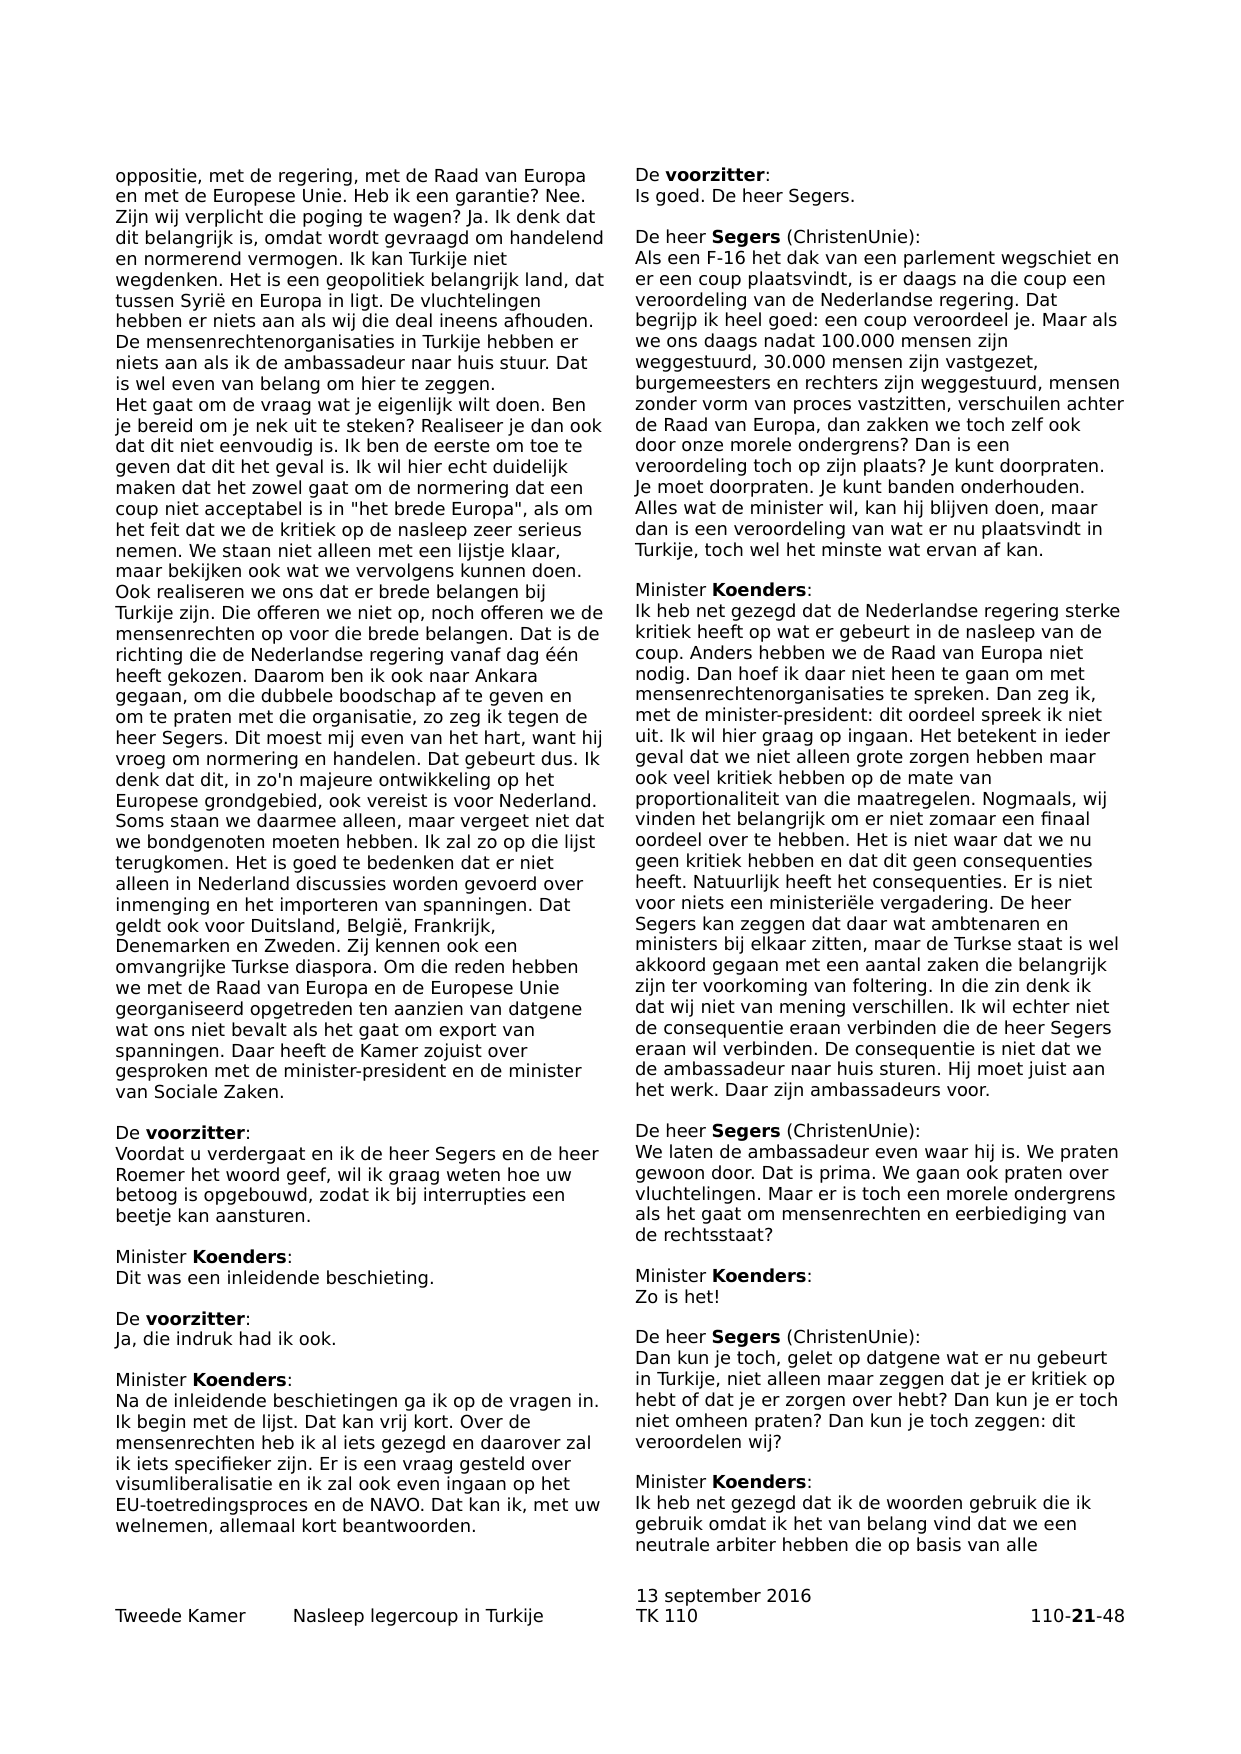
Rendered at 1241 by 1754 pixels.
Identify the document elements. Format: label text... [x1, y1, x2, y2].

text Minister Koenders: [635, 1472, 1125, 1493]
text De voorzitter: [115, 1123, 605, 1143]
text Minister Koenders: [635, 580, 1125, 601]
text Minister Koenders: [635, 1266, 1125, 1286]
text Minister Koenders: [115, 1247, 605, 1268]
text Dan kun je toch, gelet op datgene wat er nu gebeurt in Turkije, niet alleen maar zeggen dat je er kritiek op hebt of dat je er zorgen over hebt? Dan kun je er toch niet omheen praten? Dan kun je toch zeggen: dit veroordelen wij? [635, 1348, 1125, 1452]
text Ik heb net gezegd dat de Nederlandse regering sterke kritiek heeft op wat er gebeurt in de nasleep van de coup. Anders hebben we de Raad van Europa niet nodig. Dan hoef ik daar niet heen te gaan om met mensenrechtenorganisaties te spreken. Dan zeg ik, met de minister-president: dit oordeel spreek ik niet uit. Ik wil hier graag op ingaan. Het betekent in ieder geval dat we niet alleen grote zorgen hebben maar ook veel kritiek hebben op de mate van proportionaliteit van die maatregelen. Nogmaals, wij vinden het belangrijk om er niet zomaar een finaal oordeel over te hebben. Het is niet waar dat we nu geen kritiek hebben en dat dit geen consequenties heeft. Natuurlijk heeft het consequenties. Er is niet voor niets een ministeriële vergadering. De heer Segers kan zeggen dat daar wat ambtenaren en ministers bij elkaar zitten, maar de Turkse staat is wel akkoord gegaan met een aantal zaken die belangrijk zijn ter voorkoming van foltering. In die zin denk ik dat wij niet van mening verschillen. Ik wil echter niet de consequentie eraan verbinden die de heer Segers eraan wil verbinden. De consequentie is niet dat we de ambassadeur naar huis sturen. Hij moet juist aan het werk. Daar zijn ambassadeurs voor. [635, 601, 1125, 1101]
text Na de inleidende beschietingen ga ik op de vragen in. Ik begin met de lijst. Dat kan vrij kort. Over de mensenrechten heb ik al iets gezegd en daarover zal ik iets specifieker zijn. Er is een vraag gesteld over visumliberalisatie en ik zal ook even ingaan op het EU-toetredingsproces en de NAVO. Dat kan ik, met uw welnemen, allemaal kort beantwoorden. [115, 1391, 605, 1537]
text Het gaat om de vraag wat je eigenlijk wilt doen. Ben je bereid om je nek uit te steken? Realiseer je dan ook dat dit niet eenvoudig is. Ik ben de eerste om toe te geven dat dit het geval is. Ik wil hier echt duidelijk maken dat het zowel gaat om de normering dat een coup niet acceptabel is in "het brede Europa", als om het feit dat we de kritiek op de nasleep zeer serieus nemen. We staan niet alleen met een lijstje klaar, maar bekijken ook wat we vervolgens kunnen doen. Ook realiseren we ons dat er brede belangen bij Turkije zijn. Die offeren we niet op, noch offeren we de mensenrechten op voor die brede belangen. Dat is de richting die de Nederlandse regering vanaf dag één heeft gekozen. Daarom ben ik ook naar Ankara gegaan, om die dubbele boodschap af te geven en om te praten met die organisatie, zo zeg ik tegen de heer Segers. Dit moest mij even van het hart, want hij vroeg om normering en handelen. Dat gebeurt dus. Ik denk dat dit, in zo'n majeure ontwikkeling op het Europese grondgebied, ook vereist is voor Nederland. Soms staan we daarmee alleen, maar vergeet niet dat we bondgenoten moeten hebben. Ik zal zo op die lijst terugkomen. Het is goed te bedenken dat er niet alleen in Nederland discussies worden gevoerd over inmenging en het importeren van spanningen. Dat geldt ook voor Duitsland, België, Frankrijk, Denemarken en Zweden. Zij kennen ook een omvangrijke Turkse diaspora. Om die reden hebben we met de Raad van Europa en de Europese Unie georganiseerd opgetreden ten aanzien van datgene wat ons niet bevalt als het gaat om export van spanningen. Daar heeft de Kamer zojuist over gesproken met de minister-president en de minister van Sociale Zaken. [115, 394, 605, 1103]
text Als een F-16 het dak van een parlement wegschiet en er een coup plaatsvindt, is er daags na die coup een veroordeling van de Nederlandse regering. Dat begrijp ik heel goed: een coup veroordeel je. Maar als we ons daags nadat 100.000 mensen zijn weggestuurd, 30.000 mensen zijn vastgezet, burgemeesters en rechters zijn weggestuurd, mensen zonder vorm van proces vastzitten, verschuilen achter de Raad van Europa, dan zakken we toch zelf ook door onze morele ondergrens? Dan is een veroordeling toch op zijn plaats? Je kunt doorpraten. Je moet doorpraten. Je kunt banden onderhouden. Alles wat de minister wil, kan hij blijven doen, maar dan is een veroordeling van wat er nu plaatsvindt in Turkije, toch wel het minste wat ervan af kan. [635, 248, 1125, 560]
text oppositie, met de regering, met de Raad van Europa en met de Europese Unie. Heb ik een garantie? Nee. Zijn wij verplicht die poging te wagen? Ja. Ik denk dat dit belangrijk is, omdat wordt gevraagd om handelend en normerend vermogen. Ik kan Turkije niet wegdenken. Het is een geopolitiek belangrijk land, dat tussen Syrië en Europa in ligt. De vluchtelingen hebben er niets aan als wij die deal ineens afhouden. De mensenrechtenorganisaties in Turkije hebben er niets aan als ik de ambassadeur naar huis stuur. Dat is wel even van belang om hier te zeggen. [115, 165, 605, 394]
text We laten de ambassadeur even waar hij is. We praten gewoon door. Dat is prima. We gaan ook praten over vluchtelingen. Maar er is toch een morele ondergrens als het gaat om mensenrechten en eerbiediging van de rechtsstaat? [635, 1142, 1125, 1246]
text De voorzitter: [635, 165, 1125, 186]
text Minister Koenders: [115, 1370, 605, 1391]
text De voorzitter: [115, 1308, 605, 1329]
text De heer Segers (ChristenUnie): [635, 1327, 1125, 1348]
text De heer Segers (ChristenUnie): [635, 1121, 1125, 1142]
text Ik heb net gezegd dat ik de woorden gebruik die ik gebruik omdat ik het van belang vind dat we een neutrale arbiter hebben die op basis van alle [635, 1493, 1125, 1555]
text Ja, die indruk had ik ook. [115, 1329, 605, 1350]
text Voordat u verdergaat en ik de heer Segers en de heer Roemer het woord geef, wil ik graag weten hoe uw betoog is opgebouwd, zodat ik bij interrupties een beetje kan aansturen. [115, 1143, 605, 1227]
text Is goed. De heer Segers. [635, 186, 1125, 207]
text De heer Segers (ChristenUnie): [635, 227, 1125, 248]
text Dit was een inleidende beschieting. [115, 1268, 605, 1288]
text Zo is het! [635, 1286, 1125, 1307]
